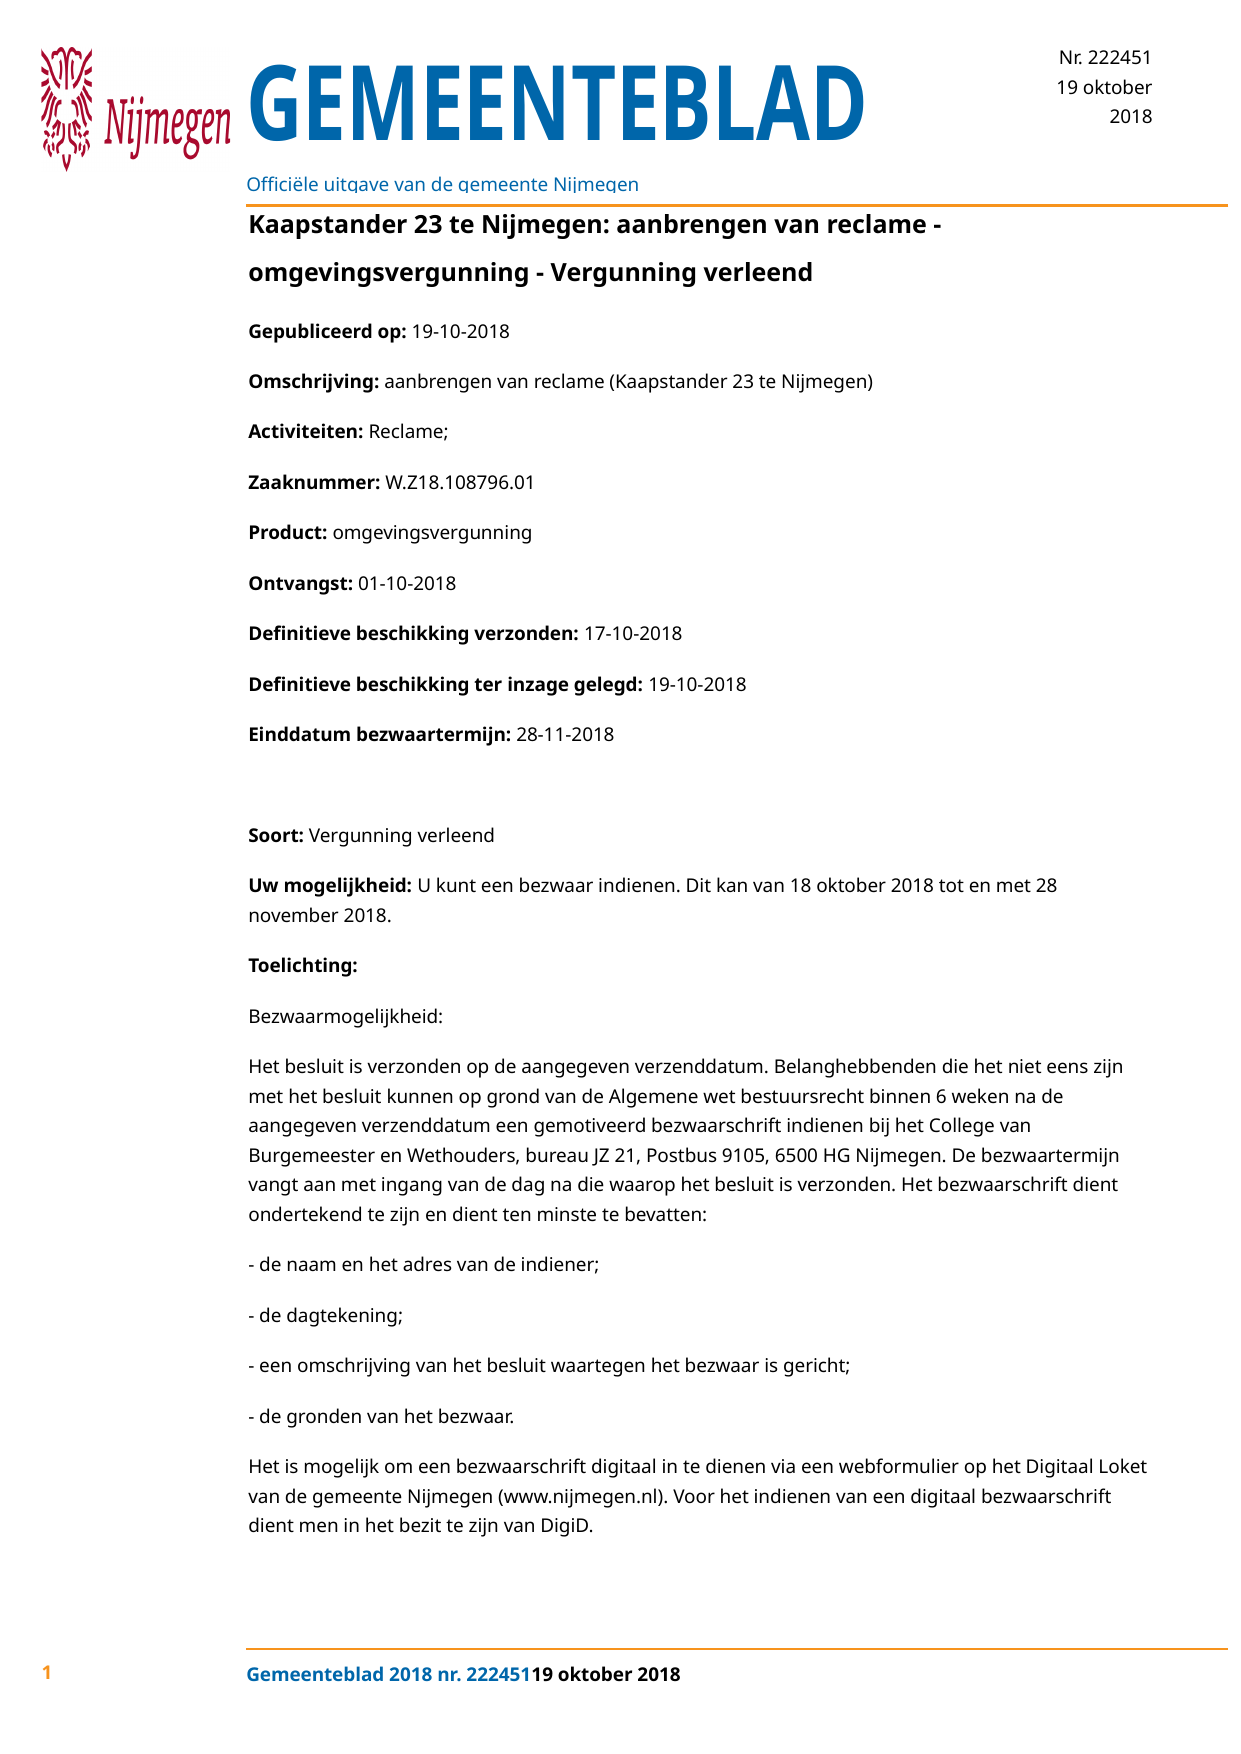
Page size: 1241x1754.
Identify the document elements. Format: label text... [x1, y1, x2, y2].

text Ontvangst: 01-10-2018 [248, 570, 1152, 596]
text Definitieve beschikking verzonden: 17-10-2018 [248, 620, 1152, 646]
text - een omschrijving van het besluit waartegen het bezwaar is gericht; [248, 1352, 1152, 1378]
text Definitieve beschikking ter inzage gelegd: 19-10-2018 [248, 671, 1152, 697]
text - de gronden van het bezwaar. [248, 1403, 1152, 1429]
text Soort: Vergunning verleend [248, 822, 1152, 848]
text Toelichting: [248, 952, 1152, 978]
text Kaapstander 23 te Nijmegen: aanbrengen van reclame - omgevingsvergunning - Vergunning verleend [248, 207, 1152, 288]
text - de dagtekening; [248, 1302, 1152, 1328]
text Bezwaarmogelijkheid: [248, 1003, 1152, 1029]
text Omschrijving: aanbrengen van reclame (Kaapstander 23 te Nijmegen) [248, 368, 1152, 394]
text Activiteiten: Reclame; [248, 419, 1152, 444]
text Het is mogelijk om een bezwaarschrift digitaal in te dienen via een webformulier op het Digitaal Loket van de gemeente Nijmegen (www.nijmegen.nl). Voor het indienen van een digitaal bezwaarschrift dient men in het bezit te zijn van DigiD. [248, 1453, 1152, 1538]
text Het besluit is verzonden op de aangegeven verzenddatum. Belanghebbenden die het niet eens zijn met het besluit kunnen op grond van de Algemene wet bestuursrecht binnen 6 weken na de aangegeven verzenddatum een gemotiveerd bezwaarschrift indienen bij het College van Burgemeester en Wethouders, bureau JZ 21, Postbus 9105, 6500 HG Nijmegen. De bezwaartermijn vangt aan met ingang van de dag na die waarop het besluit is verzonden. Het bezwaarschrift dient ondertekend te zijn en dient ten minste te bevatten: [248, 1053, 1152, 1227]
text Zaaknummer: W.Z18.108796.01 [248, 469, 1152, 495]
text - de naam en het adres van de indiener; [248, 1252, 1152, 1277]
text Einddatum bezwaartermijn: 28-11-2018 [248, 721, 1152, 747]
text Product: omgevingsvergunning [248, 519, 1152, 545]
text Gepubliceerd op: 19-10-2018 [248, 318, 1152, 344]
picture [41, 47, 231, 172]
text Uw mogelijkheid: U kunt een bezwaar indienen. Dit kan van 18 oktober 2018 tot en met 28 november 2018. [248, 872, 1152, 928]
